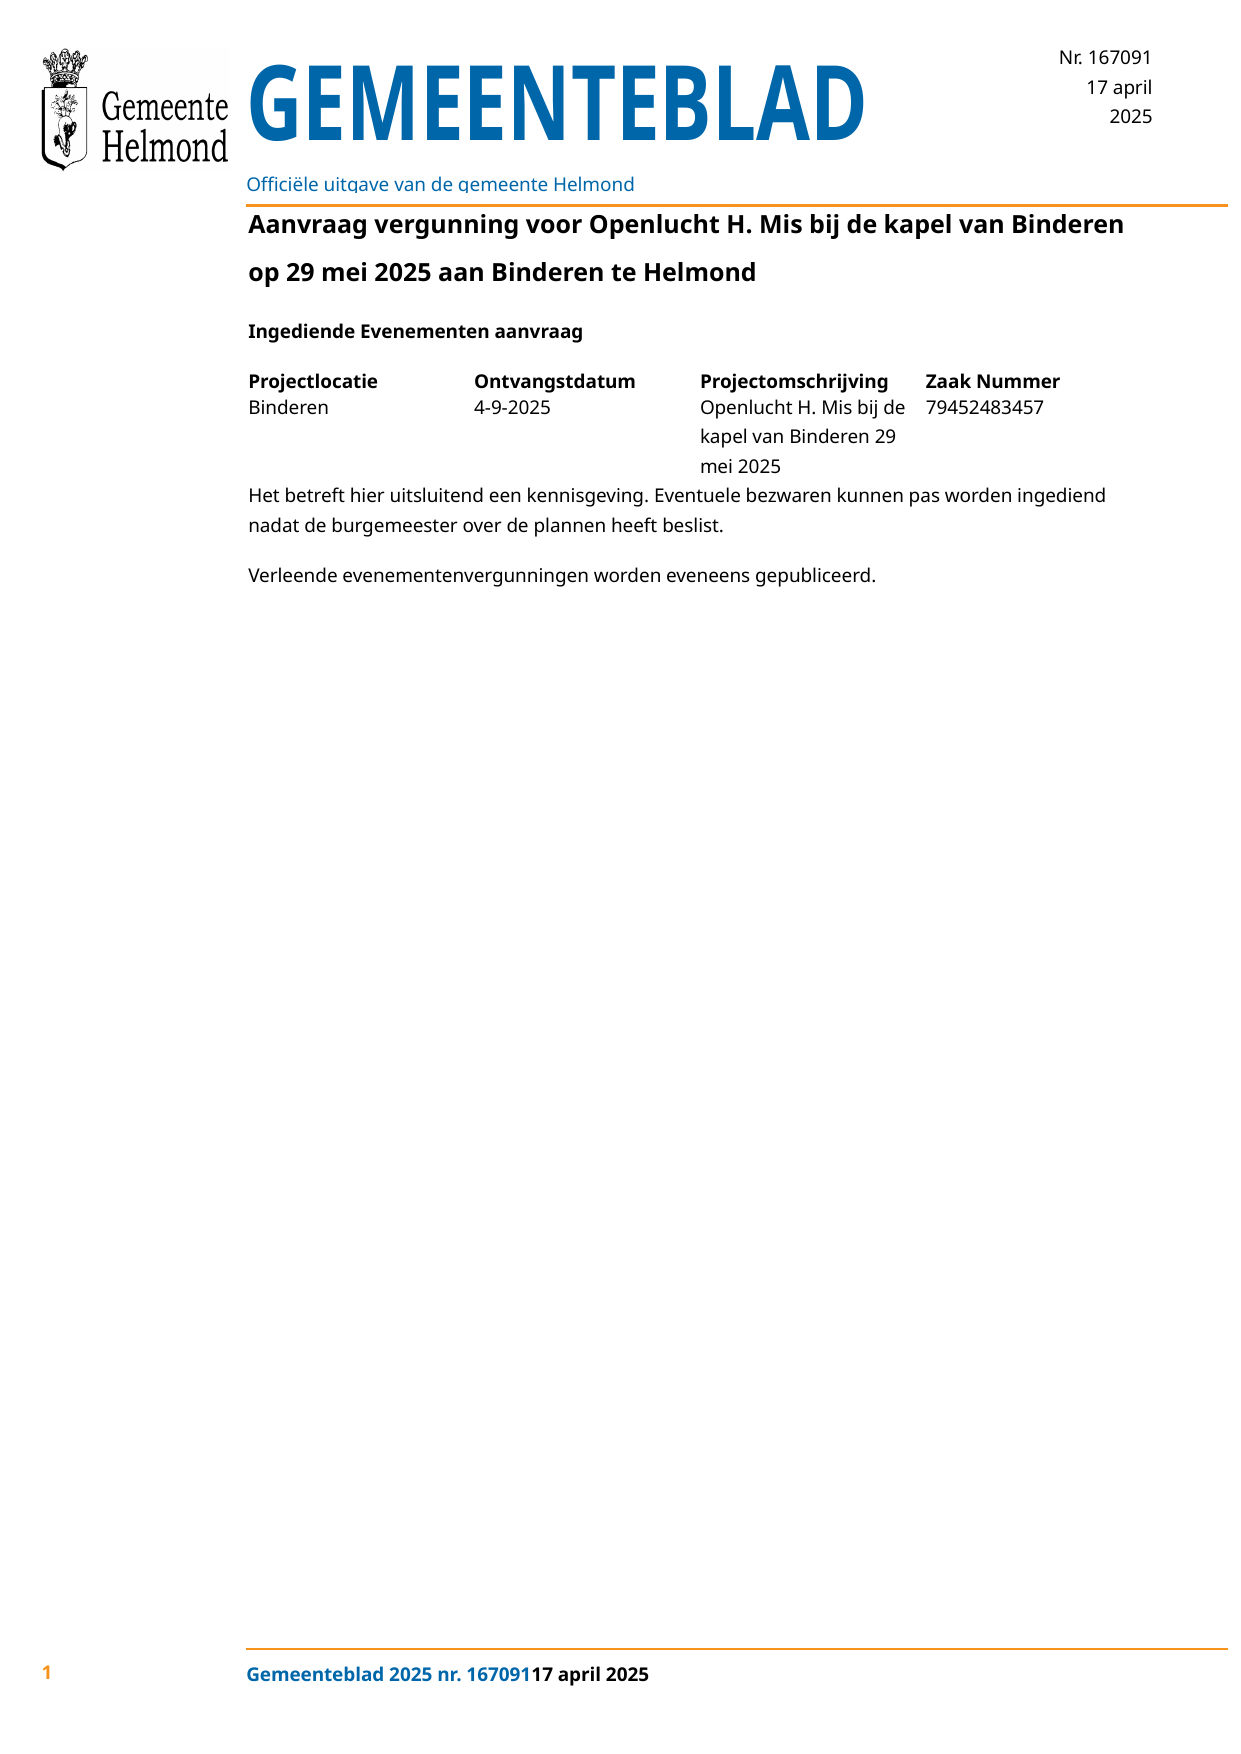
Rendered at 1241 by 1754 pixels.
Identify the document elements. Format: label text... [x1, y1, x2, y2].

text Ingediende Evenementen aanvraag [248, 318, 1152, 344]
table_cell 4-9-2025 [474, 394, 700, 479]
text Verleende evenementenvergunningen worden eveneens gepubliceerd. [248, 562, 1152, 588]
table_cell Binderen [248, 394, 474, 479]
table_header Ontvangstdatum [474, 369, 700, 394]
table_cell 79452483457 [926, 394, 1152, 479]
table_cell Openlucht H. Mis bij de kapel van Binderen 29 mei 2025 [700, 394, 926, 479]
text Aanvraag vergunning voor Openlucht H. Mis bij de kapel van Binderen op 29 mei 2025 aan Binderen te Helmond [248, 207, 1152, 288]
table_header Zaak Nummer [926, 369, 1152, 394]
text Het betreft hier uitsluitend een kennisgeving. Eventuele bezwaren kunnen pas worden ingediend nadat de burgemeester over de plannen heeft beslist. [248, 482, 1152, 538]
table_header Projectomschrijving [700, 369, 926, 394]
picture [41, 47, 231, 172]
table_header Projectlocatie [248, 369, 474, 394]
